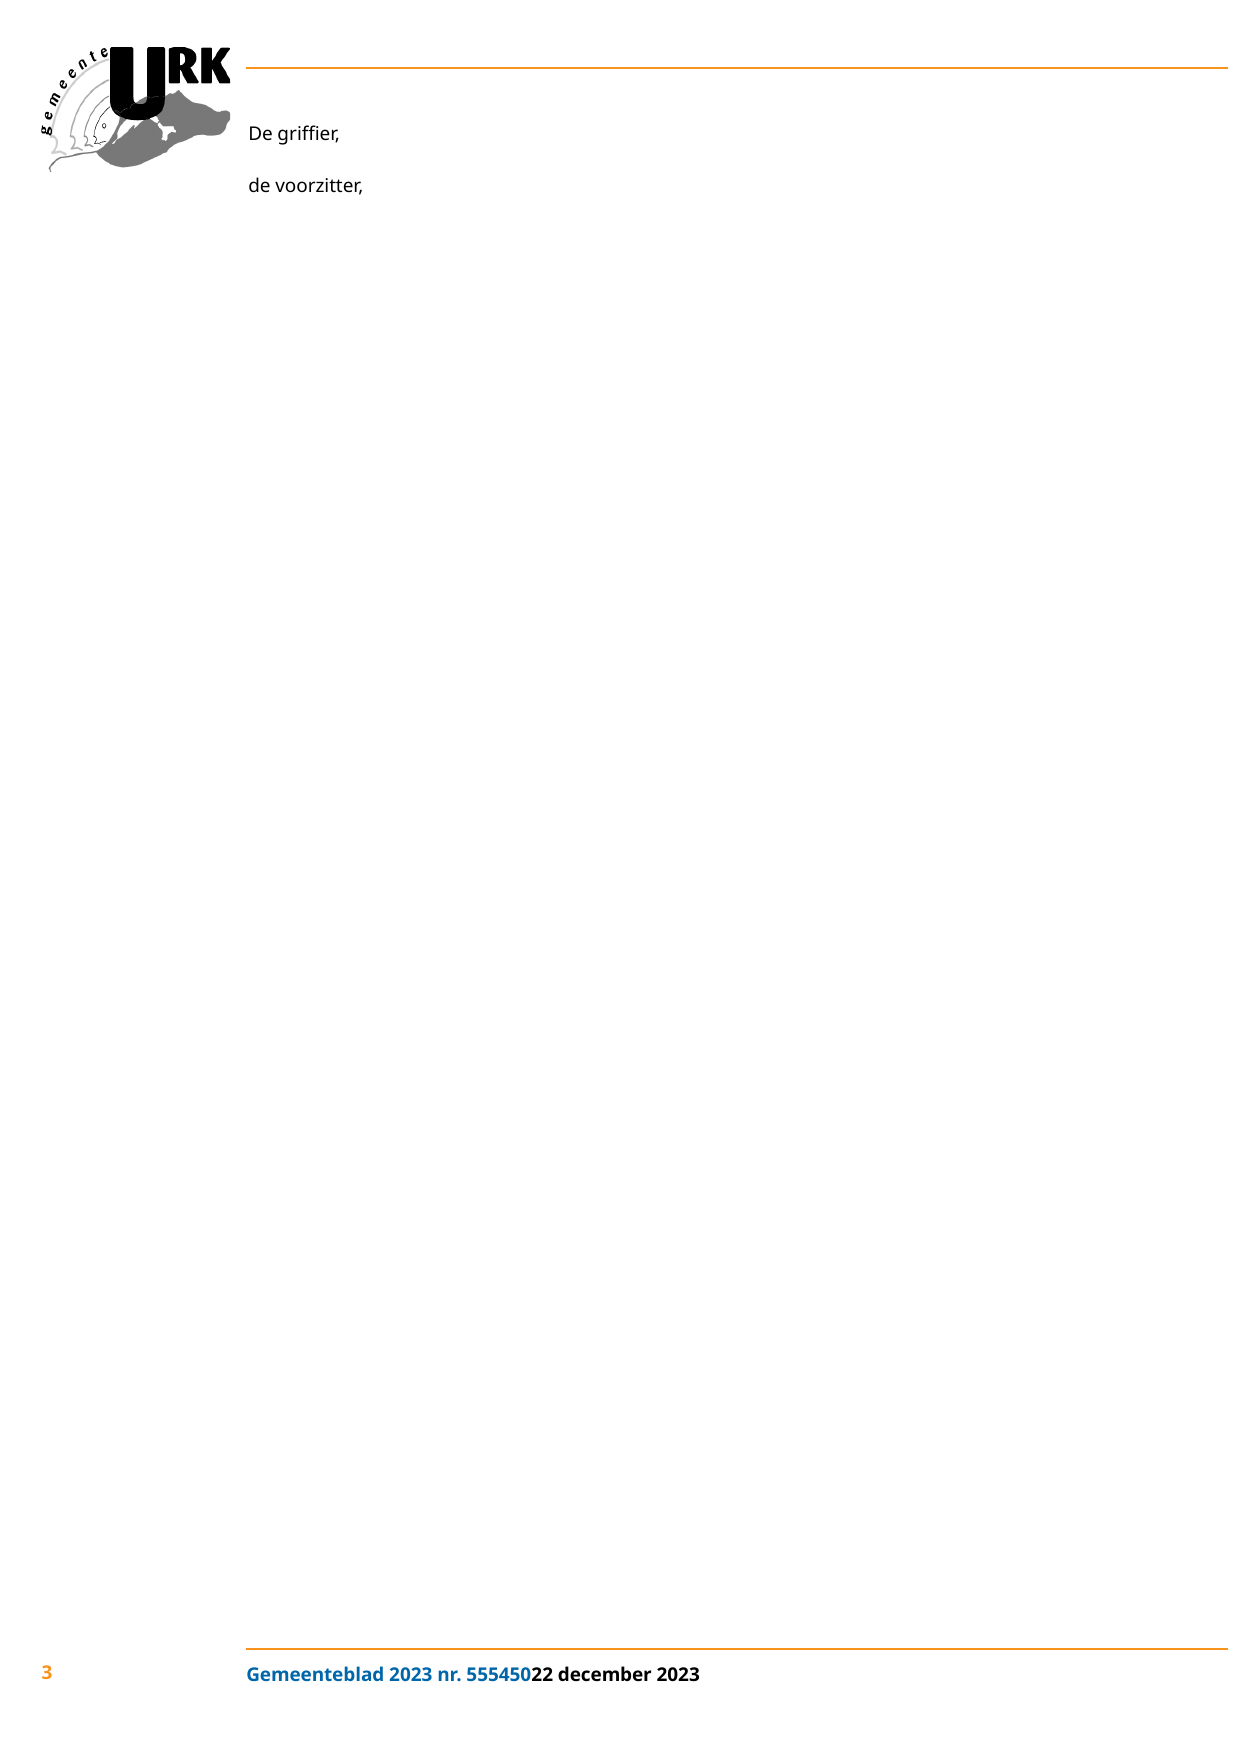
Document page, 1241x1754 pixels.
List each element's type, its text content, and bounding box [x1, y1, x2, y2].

picture [41, 47, 231, 172]
text De griffier, [248, 121, 1152, 146]
text de voorzitter, [248, 172, 1152, 198]
